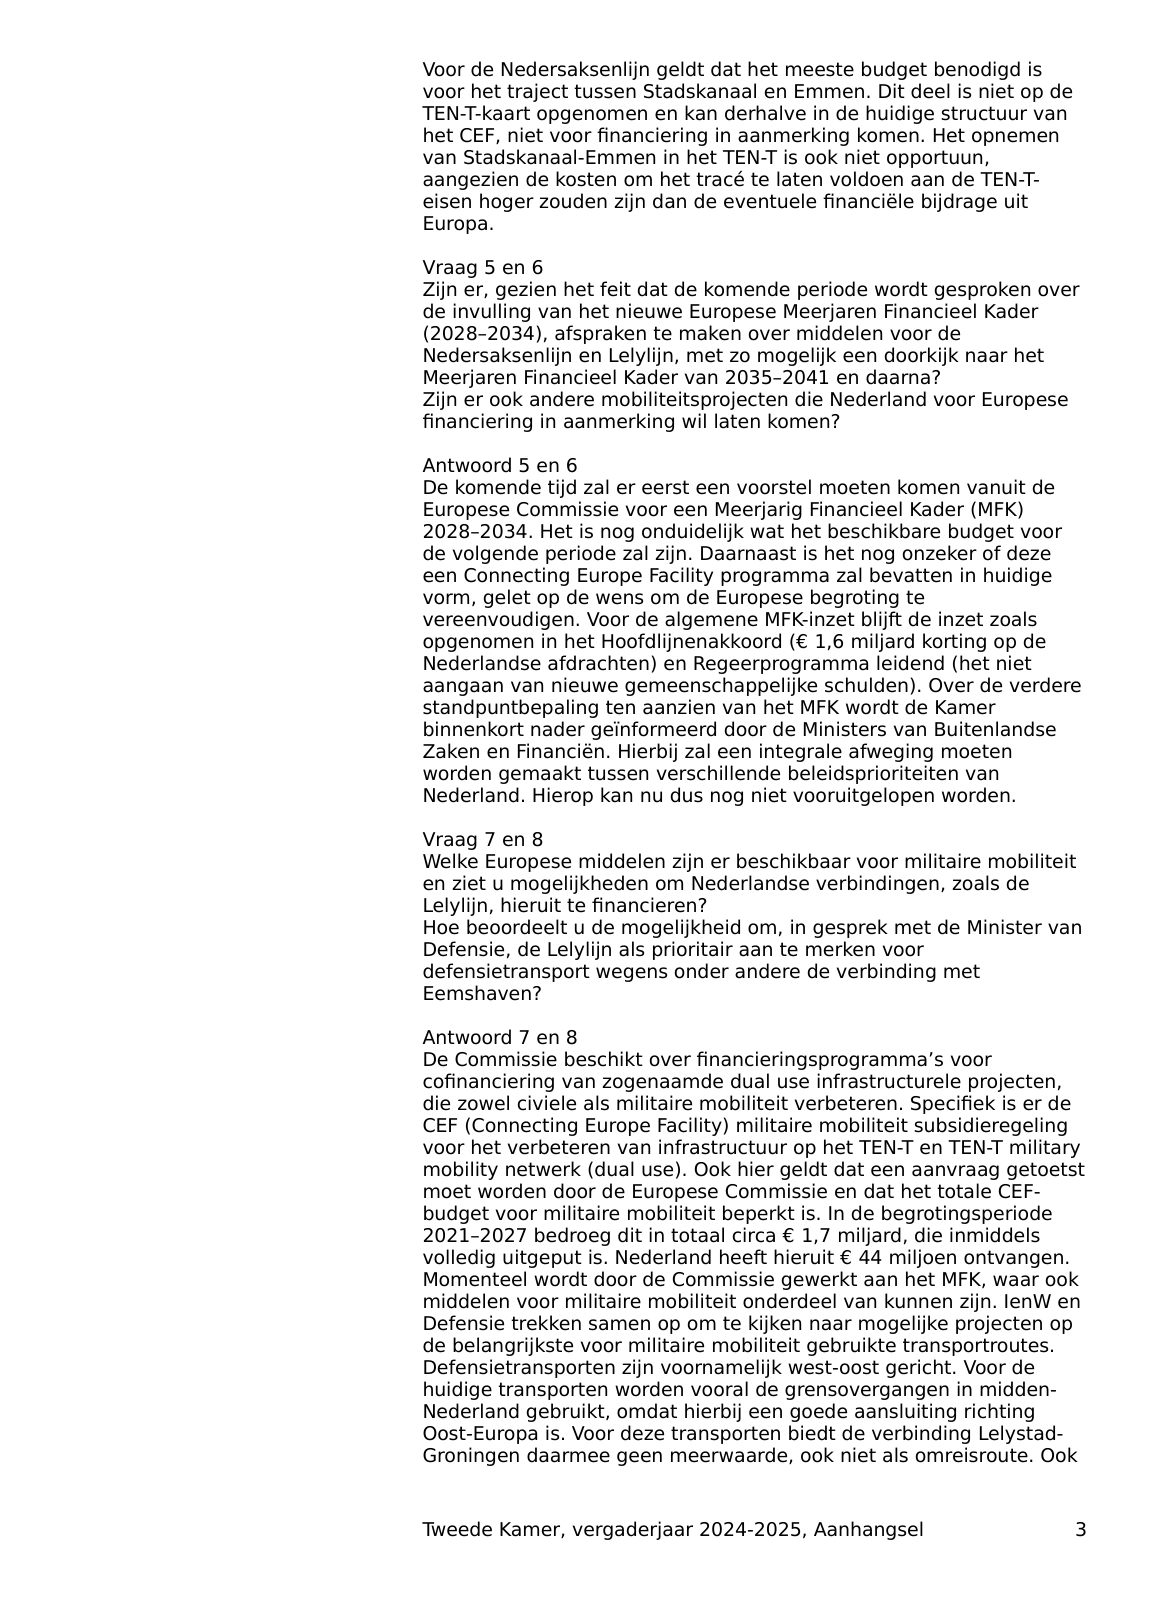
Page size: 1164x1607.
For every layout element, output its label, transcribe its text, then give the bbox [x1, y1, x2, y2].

text Welke Europese middelen zijn er beschikbaar voor militaire mobiliteit en ziet u mogelijkheden om Nederlandse verbindingen, zoals de Lelylijn, hieruit te financieren? [422, 851, 1087, 917]
text De komende tijd zal er eerst een voorstel moeten komen vanuit de Europese Commissie voor een Meerjarig Financieel Kader (MFK) 2028–2034. Het is nog onduidelijk wat het beschikbare budget voor de volgende periode zal zijn. Daarnaast is het nog onzeker of deze een Connecting Europe Facility programma zal bevatten in huidige vorm, gelet op de wens om de Europese begroting te vereenvoudigen. Voor de algemene MFK-inzet blijft de inzet zoals opgenomen in het Hoofdlijnenakkoord (€ 1,6 miljard korting op de Nederlandse afdrachten) en Regeerprogramma leidend (het niet aangaan van nieuwe gemeenschappelijke schulden). Over de verdere standpuntbepaling ten aanzien van het MFK wordt de Kamer binnenkort nader geïnformeerd door de Ministers van Buitenlandse Zaken en Financiën. Hierbij zal een integrale afweging moeten worden gemaakt tussen verschillende beleidsprioriteiten van Nederland. Hierop kan nu dus nog niet vooruitgelopen worden. [422, 477, 1087, 807]
text Zijn er ook andere mobiliteitsprojecten die Nederland voor Europese financiering in aanmerking wil laten komen? [422, 389, 1087, 433]
text Voor de Nedersaksenlijn geldt dat het meeste budget benodigd is voor het traject tussen Stadskanaal en Emmen. Dit deel is niet op de TEN-T-kaart opgenomen en kan derhalve in de huidige structuur van het CEF, niet voor financiering in aanmerking komen. Het opnemen van Stadskanaal-Emmen in het TEN-T is ook niet opportuun, aangezien de kosten om het tracé te laten voldoen aan de TEN-T-eisen hoger zouden zijn dan de eventuele financiële bijdrage uit Europa. [422, 59, 1087, 235]
text Antwoord 5 en 6 [422, 455, 1087, 477]
text Zijn er, gezien het feit dat de komende periode wordt gesproken over de invulling van het nieuwe Europese Meerjaren Financieel Kader (2028–2034), afspraken te maken over middelen voor de Nedersaksenlijn en Lelylijn, met zo mogelijk een doorkijk naar het Meerjaren Financieel Kader van 2035–2041 en daarna? [422, 279, 1087, 389]
text Vraag 7 en 8 [422, 829, 1087, 851]
text Vraag 5 en 6 [422, 257, 1087, 279]
text Defensietransporten zijn voornamelijk west-oost gericht. Voor de huidige transporten worden vooral de grensovergangen in midden-Nederland gebruikt, omdat hierbij een goede aansluiting richting Oost-Europa is. Voor deze transporten biedt de verbinding Lelystad-Groningen daarmee geen meerwaarde, ook niet als omreisroute. Ook [422, 1357, 1087, 1467]
text Antwoord 7 en 8 [422, 1027, 1087, 1049]
text De Commissie beschikt over financieringsprogramma’s voor cofinanciering van zogenaamde dual use infrastructurele projecten, die zowel civiele als militaire mobiliteit verbeteren. Specifiek is er de CEF (Connecting Europe Facility) militaire mobiliteit subsidieregeling voor het verbeteren van infrastructuur op het TEN-T en TEN-T military mobility netwerk (dual use). Ook hier geldt dat een aanvraag getoetst moet worden door de Europese Commissie en dat het totale CEF-budget voor militaire mobiliteit beperkt is. In de begrotingsperiode 2021–2027 bedroeg dit in totaal circa € 1,7 miljard, die inmiddels volledig uitgeput is. Nederland heeft hieruit € 44 miljoen ontvangen. [422, 1049, 1087, 1269]
text Momenteel wordt door de Commissie gewerkt aan het MFK, waar ook middelen voor militaire mobiliteit onderdeel van kunnen zijn. IenW en Defensie trekken samen op om te kijken naar mogelijke projecten op de belangrijkste voor militaire mobiliteit gebruikte transportroutes. [422, 1269, 1087, 1357]
text Hoe beoordeelt u de mogelijkheid om, in gesprek met de Minister van Defensie, de Lelylijn als prioritair aan te merken voor defensietransport wegens onder andere de verbinding met Eemshaven? [422, 917, 1087, 1005]
